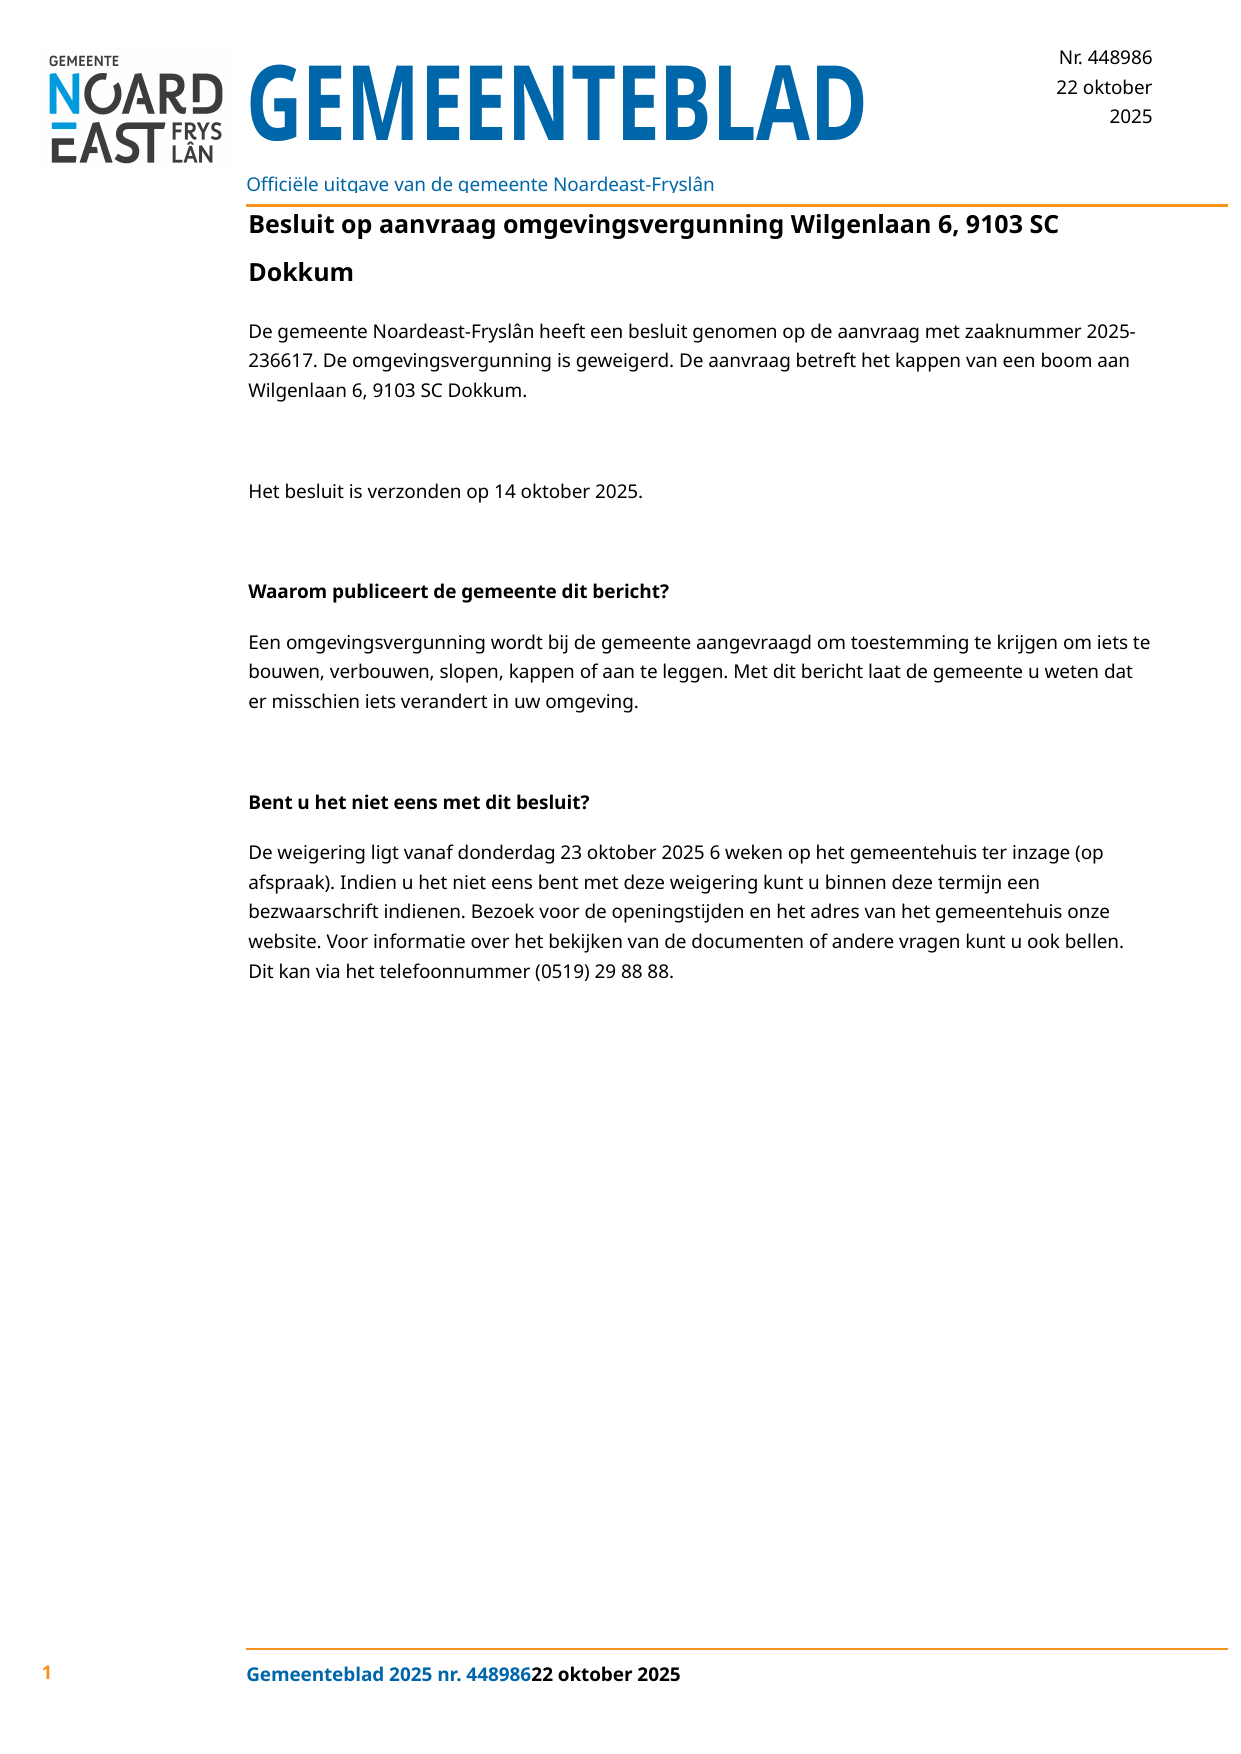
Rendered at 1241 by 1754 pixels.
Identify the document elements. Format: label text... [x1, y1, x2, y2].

text Een omgevingsvergunning wordt bij de gemeente aangevraagd om toestemming te krijgen om iets te bouwen, verbouwen, slopen, kappen of aan te leggen. Met dit bericht laat de gemeente u weten dat er misschien iets verandert in uw omgeving. [248, 629, 1152, 714]
picture [41, 47, 231, 172]
text De gemeente Noardeast-Fryslân heeft een besluit genomen op de aanvraag met zaaknummer 2025-236617. De omgevingsvergunning is geweigerd. De aanvraag betreft het kappen van een boom aan Wilgenlaan 6, 9103 SC Dokkum. [248, 318, 1152, 403]
text Bent u het niet eens met dit besluit? [248, 789, 1152, 815]
text Besluit op aanvraag omgevingsvergunning Wilgenlaan 6, 9103 SC Dokkum [248, 207, 1152, 288]
text Het besluit is verzonden op 14 oktober 2025. [248, 478, 1152, 504]
text Waarom publiceert de gemeente dit bericht? [248, 579, 1152, 604]
text De weigering ligt vanaf donderdag 23 oktober 2025 6 weken op het gemeentehuis ter inzage (op afspraak). Indien u het niet eens bent met deze weigering kunt u binnen deze termijn een bezwaarschrift indienen. Bezoek voor de openingstijden en het adres van het gemeentehuis onze website. Voor informatie over het bekijken van de documenten of andere vragen kunt u ook bellen. Dit kan via het telefoonnummer (0519) 29 88 88. [248, 839, 1152, 984]
